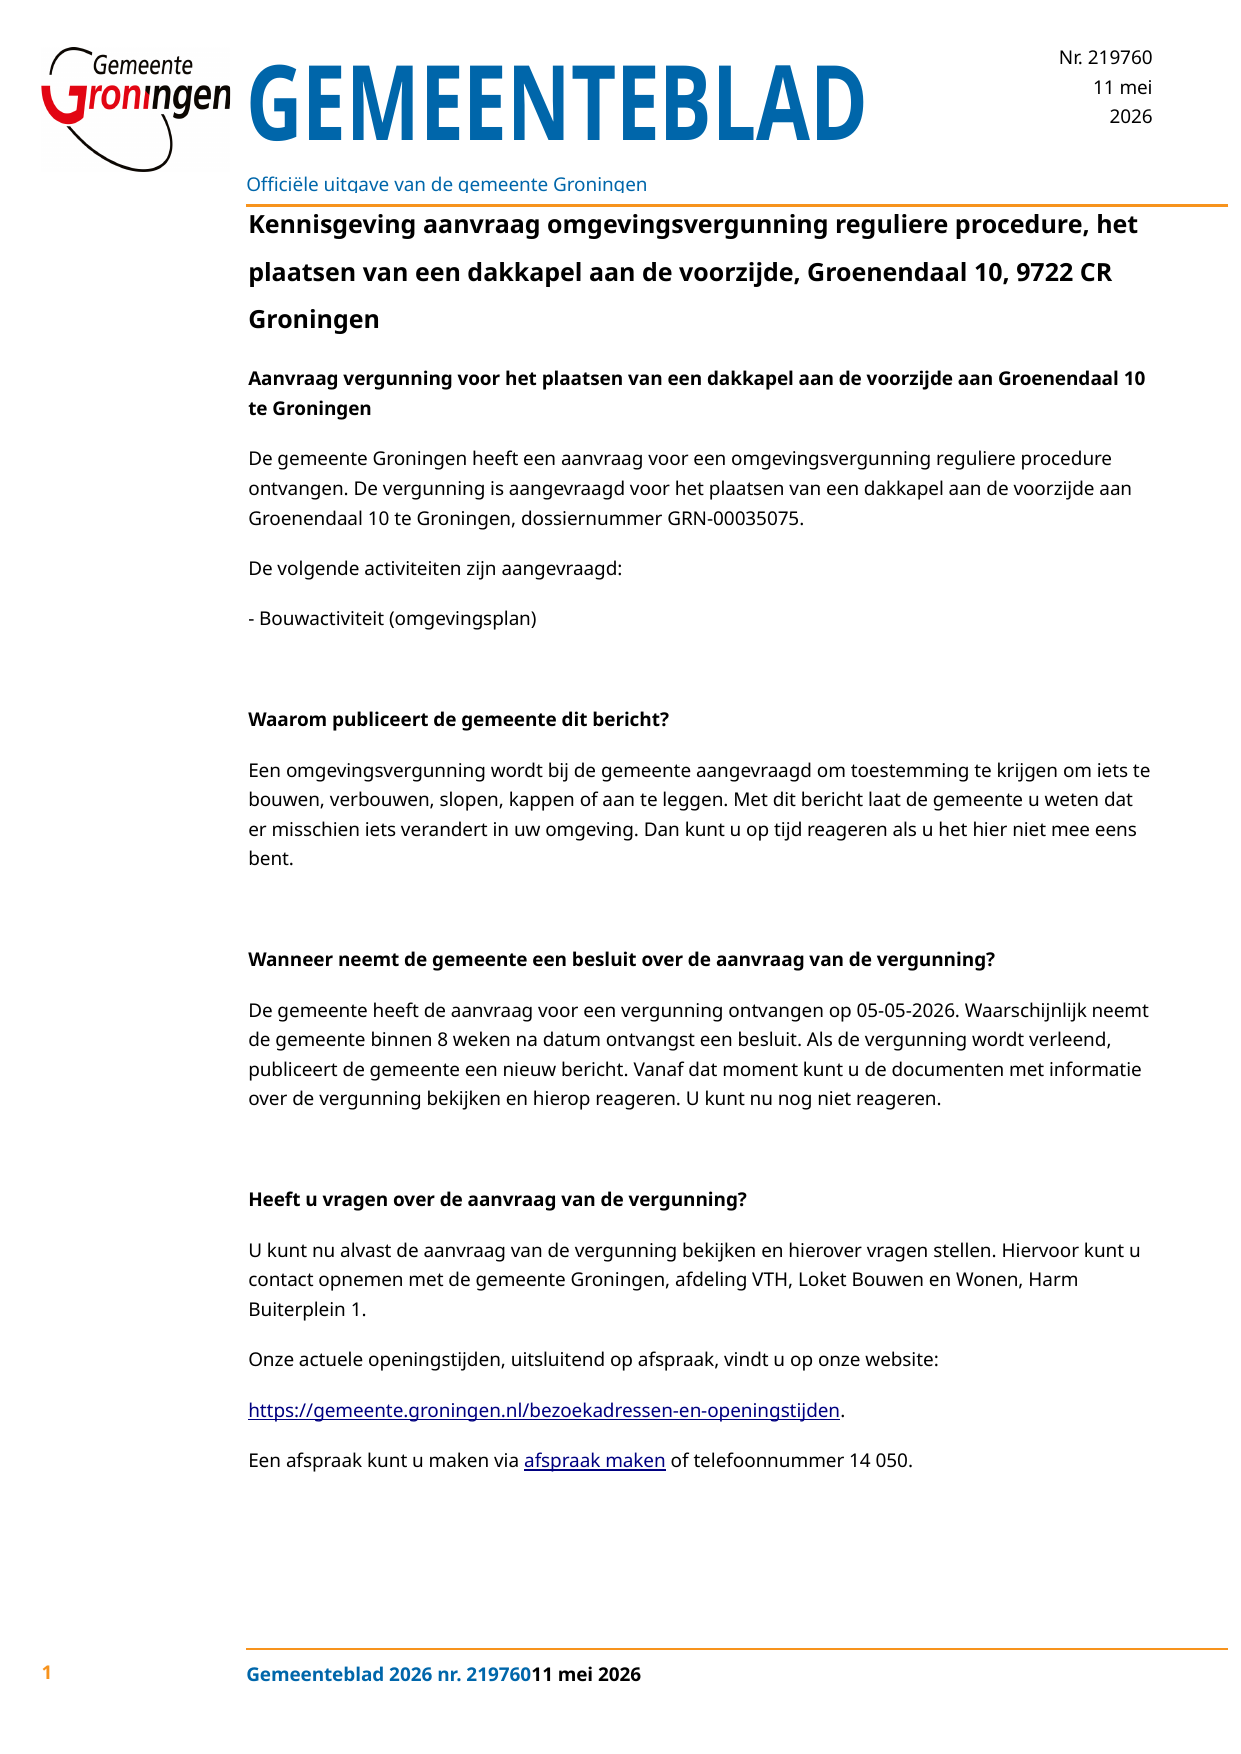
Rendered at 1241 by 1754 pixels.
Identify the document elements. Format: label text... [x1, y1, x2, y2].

text Een afspraak kunt u maken via afspraak maken of telefoonnummer 14 050. [248, 1447, 1152, 1473]
text De gemeente heeft de aanvraag voor een vergunning ontvangen op 05-05-2026. Waarschijnlijk neemt de gemeente binnen 8 weken na datum ontvangst een besluit. Als de vergunning wordt verleend, publiceert de gemeente een nieuw bericht. Vanaf dat moment kunt u de documenten met informatie over de vergunning bekijken en hierop reageren. U kunt nu nog niet reageren. [248, 997, 1152, 1111]
text Kennisgeving aanvraag omgevingsvergunning reguliere procedure, het plaatsen van een dakkapel aan de voorzijde, Groenendaal 10, 9722 CR Groningen [248, 207, 1152, 336]
text Onze actuele openingstijden, uitsluitend op afspraak, vindt u op onze website: [248, 1346, 1152, 1372]
picture [41, 47, 231, 172]
text De volgende activiteiten zijn aangevraagd: [248, 555, 1152, 581]
text U kunt nu alvast de aanvraag van de vergunning bekijken en hierover vragen stellen. Hiervoor kunt u contact opnemen met de gemeente Groningen, afdeling VTH, Loket Bouwen en Wonen, Harm Buiterplein 1. [248, 1237, 1152, 1322]
text Heeft u vragen over de aanvraag van de vergunning? [248, 1186, 1152, 1212]
text Aanvraag vergunning voor het plaatsen van een dakkapel aan de voorzijde aan Groenendaal 10 te Groningen [248, 366, 1152, 421]
text Waarom publiceert de gemeente dit bericht? [248, 706, 1152, 732]
text De gemeente Groningen heeft een aanvraag voor een omgevingsvergunning reguliere procedure ontvangen. De vergunning is aangevraagd voor het plaatsen van een dakkapel aan de voorzijde aan Groenendaal 10 te Groningen, dossiernummer GRN-00035075. [248, 446, 1152, 530]
text Wanneer neemt de gemeente een besluit over de aanvraag van de vergunning? [248, 946, 1152, 972]
text - Bouwactiviteit (omgevingsplan) [248, 606, 1152, 631]
text https://gemeente.groningen.nl/bezoekadressen-en-openingstijden. [248, 1397, 1152, 1422]
text Een omgevingsvergunning wordt bij de gemeente aangevraagd om toestemming te krijgen om iets te bouwen, verbouwen, slopen, kappen of aan te leggen. Met dit bericht laat de gemeente u weten dat er misschien iets verandert in uw omgeving. Dan kunt u op tijd reageren als u het hier niet mee eens bent. [248, 757, 1152, 871]
